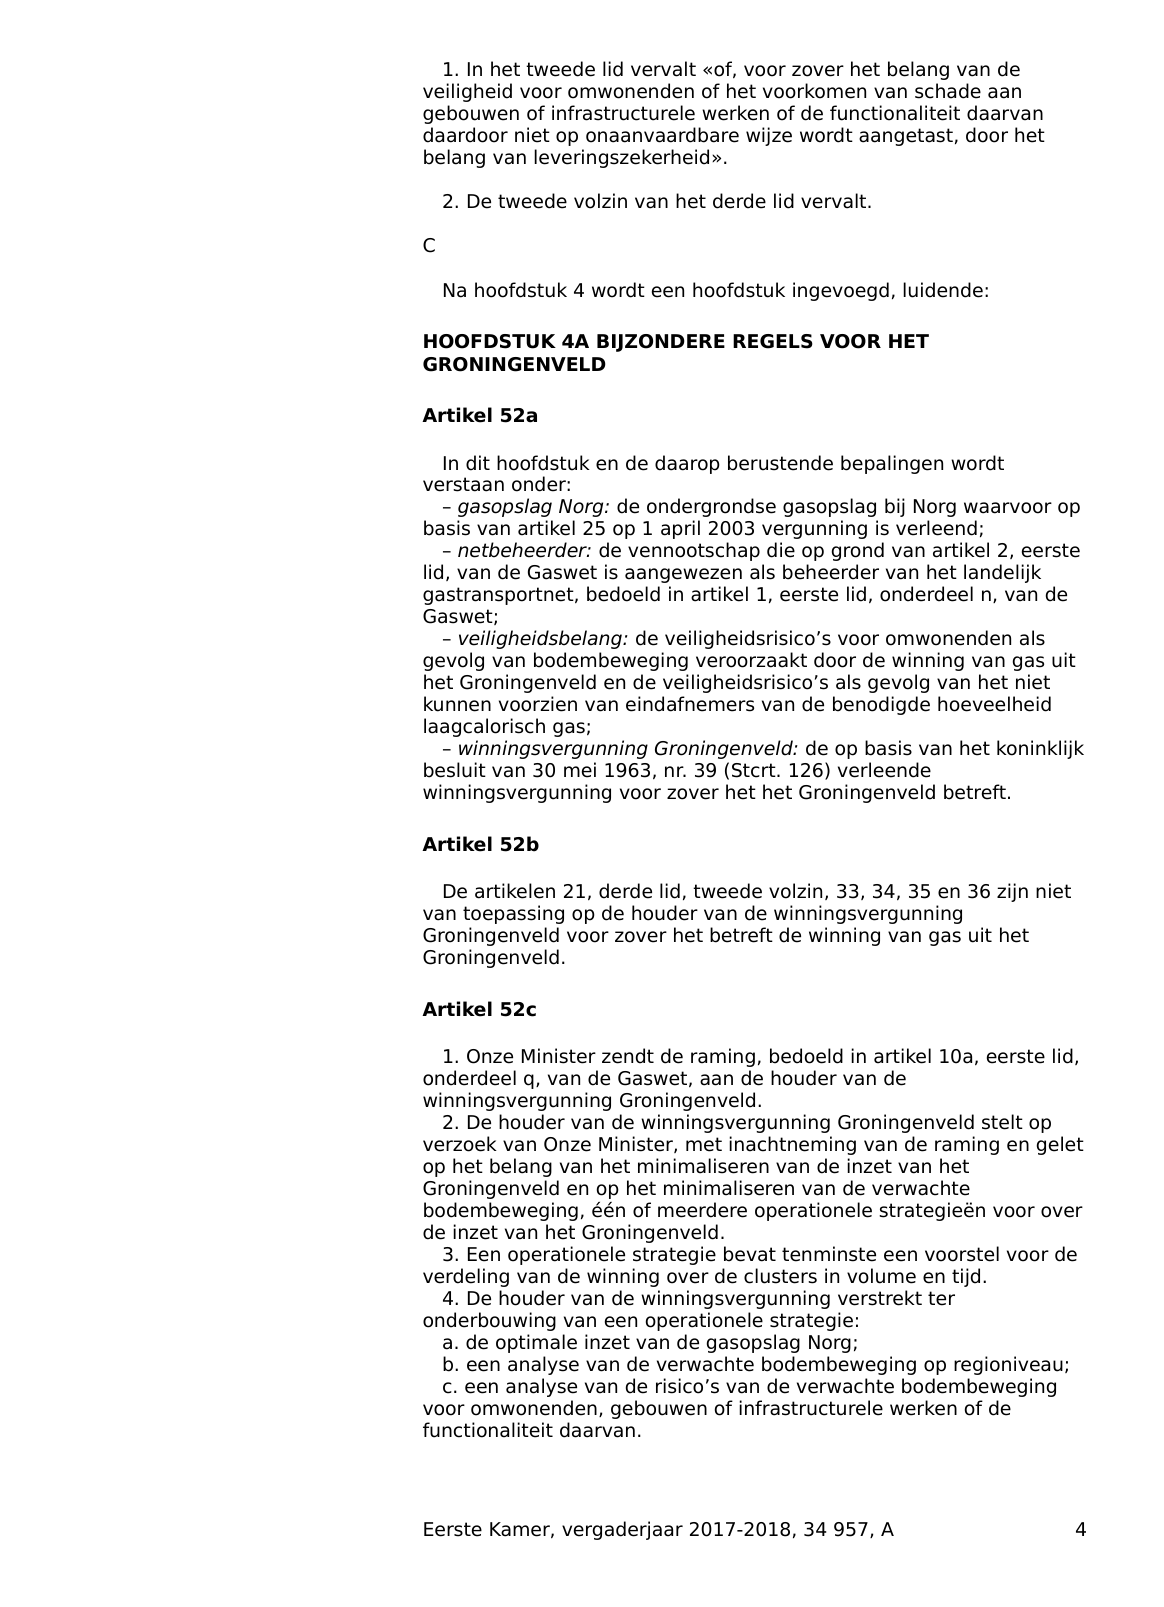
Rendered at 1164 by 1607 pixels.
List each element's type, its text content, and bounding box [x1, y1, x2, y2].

text b. een analyse van de verwachte bodembeweging op regioniveau; [422, 1354, 1087, 1376]
text – veiligheidsbelang: de veiligheidsrisico’s voor omwonenden als gevolg van bodembeweging veroorzaakt door de winning van gas uit het Groningenveld en de veiligheidsrisico’s als gevolg van het niet kunnen voorzien van eindafnemers van de benodigde hoeveelheid laagcalorisch gas; [422, 628, 1087, 738]
text – winningsvergunning Groningenveld: de op basis van het koninklijk besluit van 30 mei 1963, nr. 39 (Stcrt. 126) verleende winningsvergunning voor zover het het Groningenveld betreft. [422, 738, 1087, 804]
text 1. Onze Minister zendt de raming, bedoeld in artikel 10a, eerste lid, onderdeel q, van de Gaswet, aan de houder van de winningsvergunning Groningenveld. [422, 1046, 1087, 1112]
text 2. De tweede volzin van het derde lid vervalt. [422, 191, 1087, 213]
text c. een analyse van de risico’s van de verwachte bodembeweging voor omwonenden, gebouwen of infrastructurele werken of de functionaliteit daarvan. [422, 1376, 1087, 1442]
text 1. In het tweede lid vervalt «of, voor zover het belang van de veiligheid voor omwonenden of het voorkomen van schade aan gebouwen of infrastructurele werken of de functionaliteit daarvan daardoor niet op onaanvaardbare wijze wordt aangetast, door het belang van leveringszekerheid». [422, 59, 1087, 169]
text In dit hoofdstuk en de daarop berustende bepalingen wordt verstaan onder: [422, 452, 1087, 496]
subtitle HOOFDSTUK 4A BIJZONDERE REGELS VOOR HET GRONINGENVELD [422, 331, 1087, 375]
text a. de optimale inzet van de gasopslag Norg; [422, 1332, 1087, 1354]
text De artikelen 21, derde lid, tweede volzin, 33, 34, 35 en 36 zijn niet van toepassing op de houder van de winningsvergunning Groningenveld voor zover het betreft de winning van gas uit het Groningenveld. [422, 881, 1087, 969]
text – netbeheerder: de vennootschap die op grond van artikel 2, eerste lid, van de Gaswet is aangewezen als beheerder van het landelijk gastransportnet, bedoeld in artikel 1, eerste lid, onderdeel n, van de Gaswet; [422, 540, 1087, 628]
text – gasopslag Norg: de ondergrondse gasopslag bij Norg waarvoor op basis van artikel 25 op 1 april 2003 vergunning is verleend; [422, 496, 1087, 540]
subtitle Artikel 52a [422, 405, 1087, 427]
subtitle Artikel 52c [422, 999, 1087, 1021]
text C [422, 235, 1087, 257]
text 3. Een operationele strategie bevat tenminste een voorstel voor de verdeling van de winning over de clusters in volume en tijd. [422, 1244, 1087, 1288]
text Na hoofdstuk 4 wordt een hoofdstuk ingevoegd, luidende: [422, 279, 1087, 301]
text 4. De houder van de winningsvergunning verstrekt ter onderbouwing van een operationele strategie꞉ [422, 1288, 1087, 1332]
text 2. De houder van de winningsvergunning Groningenveld stelt op verzoek van Onze Minister, met inachtneming van de raming en gelet op het belang van het minimaliseren van de inzet van het Groningenveld en op het minimaliseren van de verwachte bodembeweging, één of meerdere operationele strategieën voor over de inzet van het Groningenveld. [422, 1112, 1087, 1244]
subtitle Artikel 52b [422, 834, 1087, 856]
